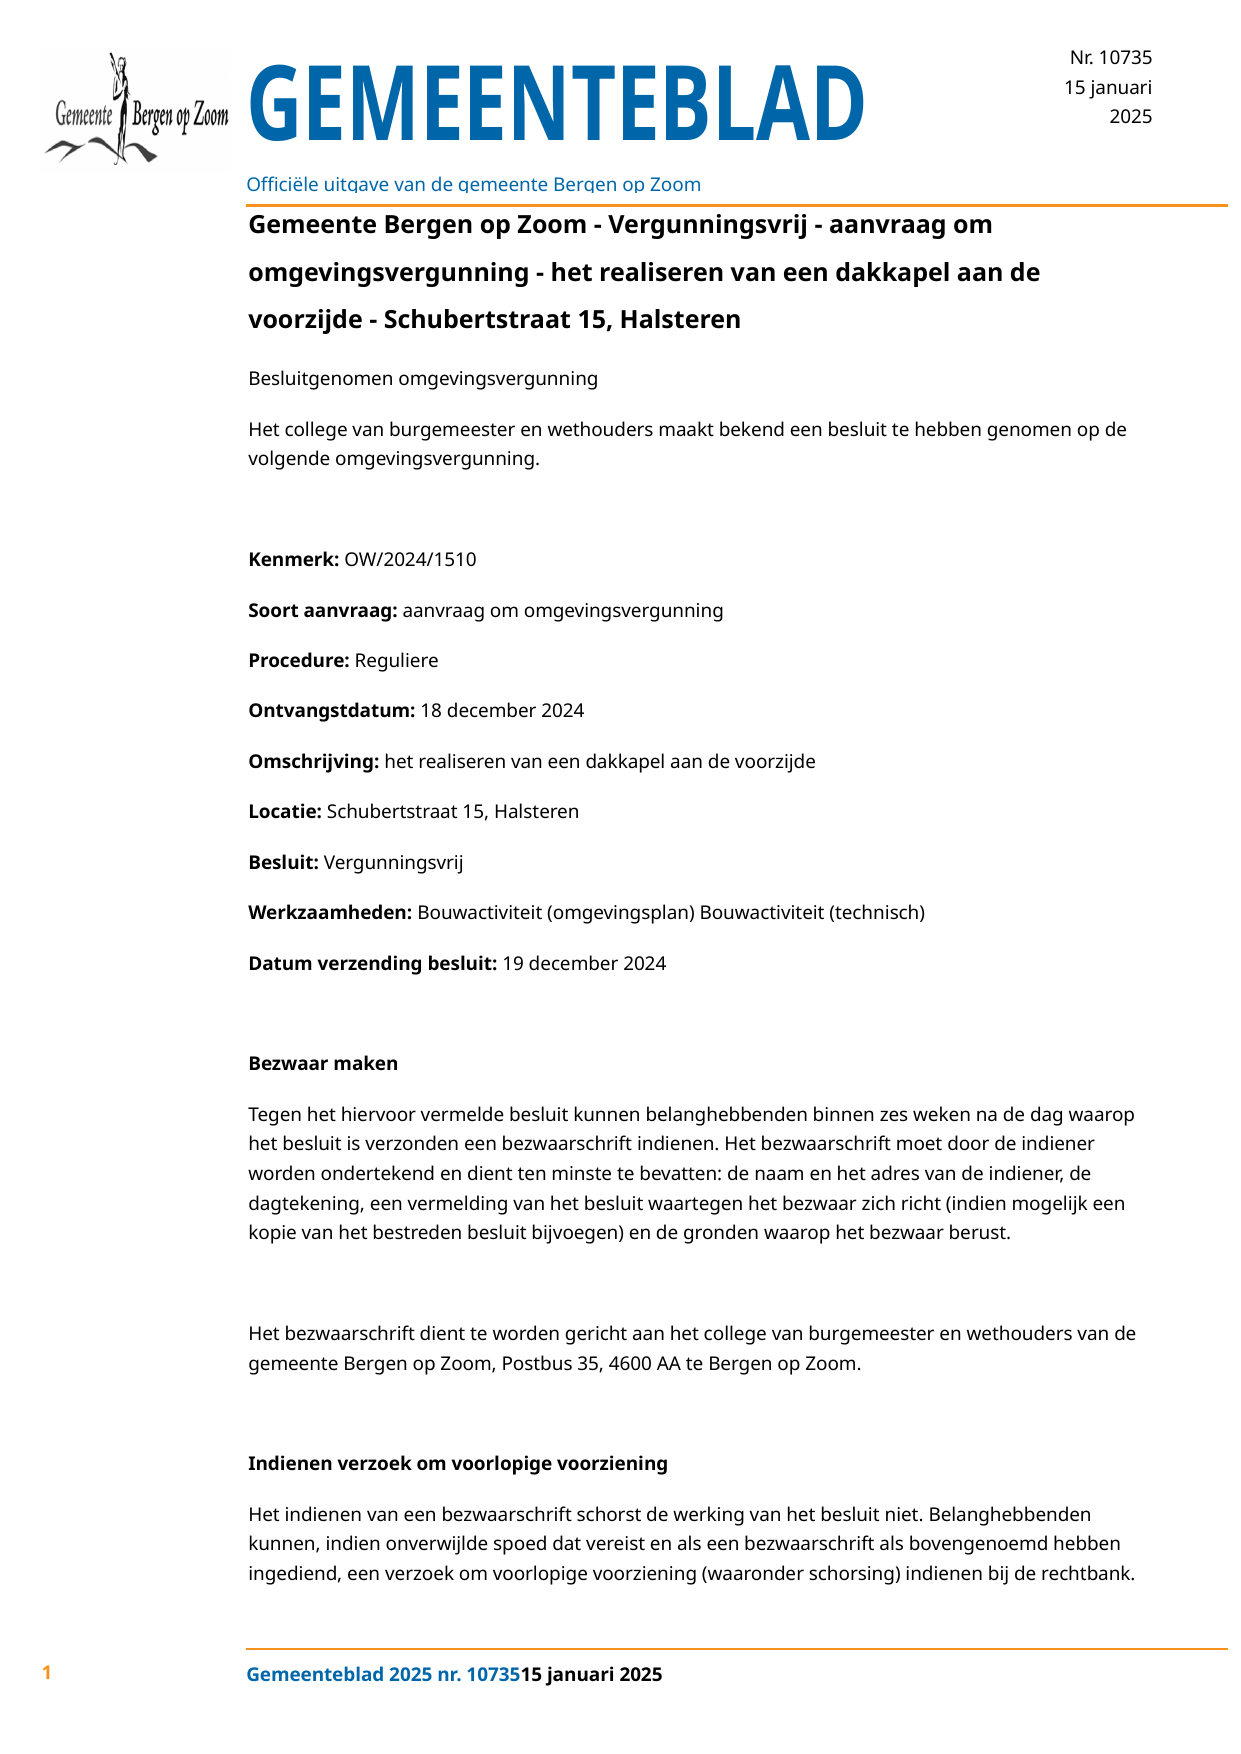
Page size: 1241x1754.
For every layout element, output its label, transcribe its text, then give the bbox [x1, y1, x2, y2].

text Tegen het hiervoor vermelde besluit kunnen belanghebbenden binnen zes weken na de dag waarop het besluit is verzonden een bezwaarschrift indienen. Het bezwaarschrift moet door de indiener worden ondertekend en dient ten minste te bevatten: de naam en het adres van de indiener, de dagtekening, een vermelding van het besluit waartegen het bezwaar zich richt (indien mogelijk een kopie van het bestreden besluit bijvoegen) en de gronden waarop het bezwaar berust. [248, 1101, 1152, 1245]
picture [41, 47, 231, 172]
text Ontvangstdatum: 18 december 2024 [248, 698, 1152, 723]
text Het bezwaarschrift dient te worden gericht aan het college van burgemeester en wethouders van de gemeente Bergen op Zoom, Postbus 35, 4600 AA te Bergen op Zoom. [248, 1320, 1152, 1375]
text Het college van burgemeester en wethouders maakt bekend een besluit te hebben genomen op de volgende omgevingsvergunning. [248, 416, 1152, 471]
text Locatie: Schubertstraat 15, Halsteren [248, 798, 1152, 824]
text Datum verzending besluit: 19 december 2024 [248, 950, 1152, 975]
text Kenmerk: OW/2024/1510 [248, 546, 1152, 572]
text Bezwaar maken [248, 1051, 1152, 1076]
text Omschrijving: het realiseren van een dakkapel aan de voorzijde [248, 748, 1152, 774]
text Besluit: Vergunningsvrij [248, 849, 1152, 874]
text Besluitgenomen omgevingsvergunning [248, 366, 1152, 391]
text Soort aanvraag: aanvraag om omgevingsvergunning [248, 597, 1152, 622]
text Gemeente Bergen op Zoom - Vergunningsvrij - aanvraag om omgevingsvergunning - het realiseren van een dakkapel aan de voorzijde - Schubertstraat 15, Halsteren [248, 207, 1152, 336]
text Werkzaamheden: Bouwactiviteit (omgevingsplan) Bouwactiviteit (technisch) [248, 899, 1152, 925]
text Procedure: Reguliere [248, 647, 1152, 673]
text Het indienen van een bezwaarschrift schorst de werking van het besluit niet. Belanghebbenden kunnen, indien onverwijlde spoed dat vereist en als een bezwaarschrift als bovengenoemd hebben ingediend, een verzoek om voorlopige voorziening (waaronder schorsing) indienen bij de rechtbank. [248, 1501, 1152, 1586]
text Indienen verzoek om voorlopige voorziening [248, 1451, 1152, 1476]
